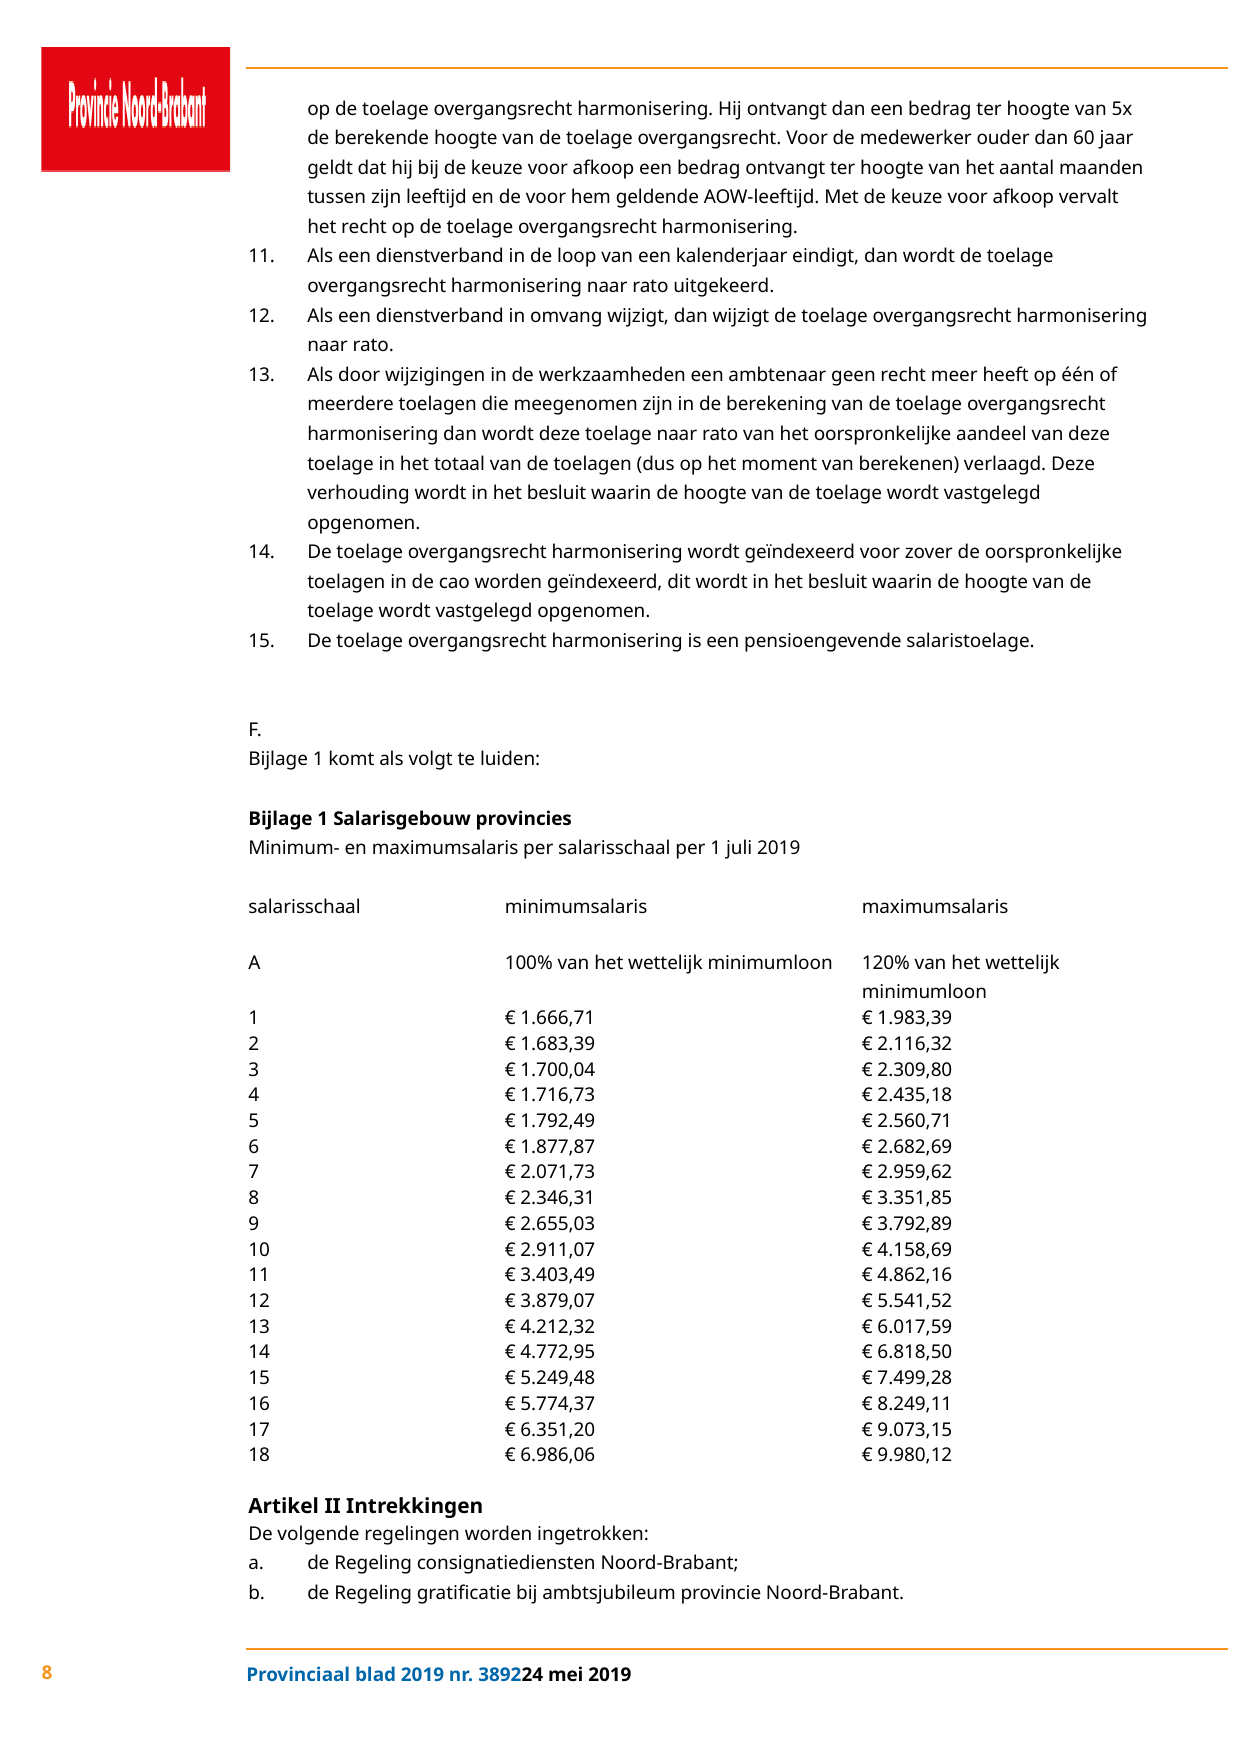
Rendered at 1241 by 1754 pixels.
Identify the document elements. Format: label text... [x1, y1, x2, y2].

table_cell 12 [248, 1287, 504, 1313]
table_header salarisschaal [248, 894, 504, 949]
table_cell 14 [248, 1339, 504, 1364]
table_cell € 2.560,71 [862, 1107, 1152, 1133]
table_cell € 5.774,37 [505, 1390, 862, 1416]
table_cell € 4.772,95 [505, 1339, 862, 1364]
table_header maximumsalaris [862, 894, 1152, 949]
table_cell 3 [248, 1056, 504, 1081]
table_cell € 9.073,15 [862, 1416, 1152, 1442]
table_cell € 1.792,49 [505, 1107, 862, 1133]
table_cell 5 [248, 1107, 504, 1133]
text De volgende regelingen worden ingetrokken: [248, 1520, 1152, 1546]
text F. [248, 716, 1152, 742]
table_cell 17 [248, 1416, 504, 1442]
table_cell € 2.116,32 [862, 1030, 1152, 1056]
text Bijlage 1 Salarisgebouw provincies [248, 805, 1152, 831]
table_cell 11 [248, 1262, 504, 1287]
text Minimum- en maximumsalaris per salarisschaal per 1 juli 2019 [248, 834, 1152, 860]
list op de toelage overgangsrecht harmonisering. Hij ontvangt dan een bedrag ter hoogte van 5x de berekende hoogte van de toelage overgangsrecht. Voor de medewerker ouder dan 60 jaar geldt dat hij bij de keuze voor afkoop een bedrag ontvangt ter hoogte van het aantal maanden tussen zijn leeftijd en de voor hem geldende AOW-leeftijd. Met de keuze voor afkoop vervalt het recht op de toelage overgangsrecht harmonisering. [248, 95, 1152, 239]
table_cell € 3.879,07 [505, 1287, 862, 1313]
table_cell € 6.351,20 [505, 1416, 862, 1442]
table_cell 13 [248, 1313, 504, 1339]
table_cell € 2.911,07 [505, 1236, 862, 1262]
list Als een dienstverband in omvang wijzigt, dan wijzigt de toelage overgangsrecht harmonisering naar rato. [248, 302, 1152, 357]
table_cell € 1.683,39 [505, 1030, 862, 1056]
table_cell 6 [248, 1133, 504, 1159]
table_cell 4 [248, 1081, 504, 1107]
table_cell 100% van het wettelijk minimumloon [505, 949, 862, 1004]
table_cell € 1.700,04 [505, 1056, 862, 1081]
table_cell 15 [248, 1365, 504, 1390]
table_cell 7 [248, 1159, 504, 1184]
table_cell € 3.351,85 [862, 1184, 1152, 1210]
table_cell € 1.666,71 [505, 1004, 862, 1030]
table_cell € 2.655,03 [505, 1210, 862, 1236]
table_cell € 5.541,52 [862, 1287, 1152, 1313]
list de Regeling consignatiediensten Noord-Brabant; [248, 1549, 1152, 1575]
table_cell € 1.716,73 [505, 1081, 862, 1107]
table_cell € 1.983,39 [862, 1004, 1152, 1030]
text Artikel II Intrekkingen [248, 1491, 1152, 1520]
list De toelage overgangsrecht harmonisering wordt geïndexeerd voor zover de oorspronkelijke toelagen in de cao worden geïndexeerd, dit wordt in het besluit waarin de hoogte van de toelage wordt vastgelegd opgenomen. [248, 538, 1152, 623]
table_cell € 6.986,06 [505, 1442, 862, 1467]
list Als door wijzigingen in de werkzaamheden een ambtenaar geen recht meer heeft op één of meerdere toelagen die meegenomen zijn in de berekening van de toelage overgangsrecht harmonisering dan wordt deze toelage naar rato van het oorspronkelijke aandeel van deze toelage in het totaal van de toelagen (dus op het moment van berekenen) verlaagd. Deze verhouding wordt in het besluit waarin de hoogte van de toelage wordt vastgelegd opgenomen. [248, 361, 1152, 535]
table_cell € 2.309,80 [862, 1056, 1152, 1081]
table_cell € 3.403,49 [505, 1262, 862, 1287]
table_cell € 2.071,73 [505, 1159, 862, 1184]
table_cell 10 [248, 1236, 504, 1262]
table_cell € 8.249,11 [862, 1390, 1152, 1416]
table_cell € 7.499,28 [862, 1365, 1152, 1390]
table_cell € 9.980,12 [862, 1442, 1152, 1467]
table_cell € 4.212,32 [505, 1313, 862, 1339]
table_cell € 4.158,69 [862, 1236, 1152, 1262]
table_cell 120% van het wettelijk minimumloon [862, 949, 1152, 1004]
text Bijlage 1 komt als volgt te luiden: [248, 746, 1152, 771]
table_cell € 2.682,69 [862, 1133, 1152, 1159]
table_cell 9 [248, 1210, 504, 1236]
table_cell 8 [248, 1184, 504, 1210]
table_cell € 2.346,31 [505, 1184, 862, 1210]
table_cell € 3.792,89 [862, 1210, 1152, 1236]
table_cell € 2.435,18 [862, 1081, 1152, 1107]
table_cell € 6.818,50 [862, 1339, 1152, 1364]
table_cell 2 [248, 1030, 504, 1056]
table_cell € 6.017,59 [862, 1313, 1152, 1339]
table_cell € 5.249,48 [505, 1365, 862, 1390]
table_cell € 4.862,16 [862, 1262, 1152, 1287]
picture [41, 47, 231, 172]
table_cell 18 [248, 1442, 504, 1467]
table_cell A [248, 949, 504, 1004]
table_header minimumsalaris [505, 894, 862, 949]
table_cell € 1.877,87 [505, 1133, 862, 1159]
list De toelage overgangsrecht harmonisering is een pensioengevende salaristoelage. [248, 627, 1152, 653]
table_cell 16 [248, 1390, 504, 1416]
table_cell € 2.959,62 [862, 1159, 1152, 1184]
table_cell 1 [248, 1004, 504, 1030]
list Als een dienstverband in de loop van een kalenderjaar eindigt, dan wordt de toelage overgangsrecht harmonisering naar rato uitgekeerd. [248, 243, 1152, 298]
list de Regeling gratificatie bij ambtsjubileum provincie Noord-Brabant. [248, 1579, 1152, 1605]
